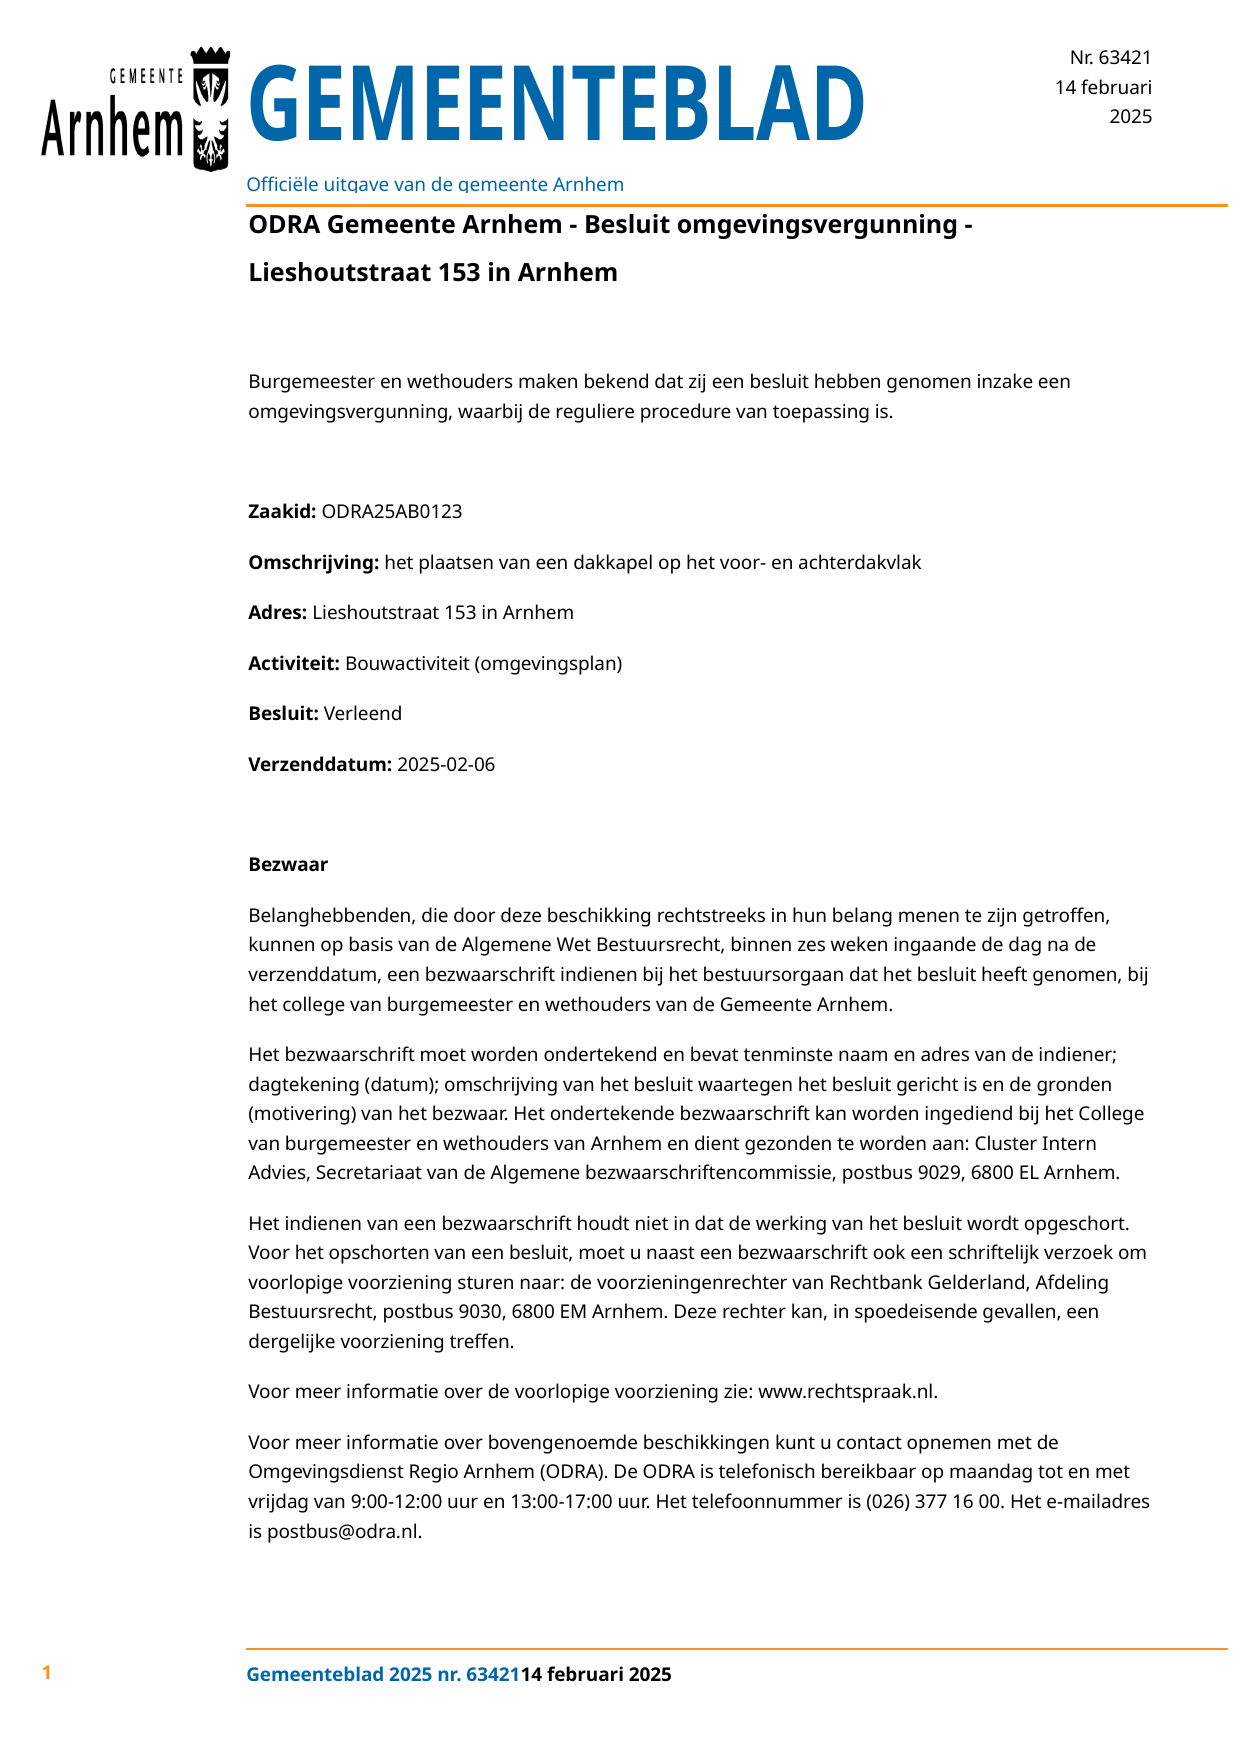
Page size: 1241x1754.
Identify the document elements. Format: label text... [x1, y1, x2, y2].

text Burgemeester en wethouders maken bekend dat zij een besluit hebben genomen inzake een omgevingsvergunning, waarbij de reguliere procedure van toepassing is. [248, 368, 1152, 424]
picture [41, 47, 231, 172]
text Bezwaar [248, 852, 1152, 877]
text Belanghebbenden, die door deze beschikking rechtstreeks in hun belang menen te zijn getroffen, kunnen op basis van de Algemene Wet Bestuursrecht, binnen zes weken ingaande de dag na de verzenddatum, een bezwaarschrift indienen bij het bestuursorgaan dat het besluit heeft genomen, bij het college van burgemeester en wethouders van de Gemeente Arnhem. [248, 902, 1152, 1017]
text Activiteit: Bouwactiviteit (omgevingsplan) [248, 650, 1152, 676]
text Besluit: Verleend [248, 700, 1152, 726]
text Adres: Lieshoutstraat 153 in Arnhem [248, 599, 1152, 625]
text Het bezwaarschrift moet worden ondertekend en bevat tenminste naam en adres van de indiener; dagtekening (datum); omschrijving van het besluit waartegen het besluit gericht is en de gronden (motivering) van het bezwaar. Het ondertekende bezwaarschrift kan worden ingediend bij het College van burgemeester en wethouders van Arnhem en dient gezonden te worden aan: Cluster Intern Advies, Secretariaat van de Algemene bezwaarschriftencommissie, postbus 9029, 6800 EL Arnhem. [248, 1041, 1152, 1185]
text Omschrijving: het plaatsen van een dakkapel op het voor- en achterdakvlak [248, 549, 1152, 575]
text Het indienen van een bezwaarschrift houdt niet in dat de werking van het besluit wordt opgeschort. Voor het opschorten van een besluit, moet u naast een bezwaarschrift ook een schriftelijk verzoek om voorlopige voorziening sturen naar: de voorzieningenrechter van Rechtbank Gelderland, Afdeling Bestuursrecht, postbus 9030, 6800 EM Arnhem. Deze rechter kan, in spoedeisende gevallen, een dergelijke voorziening treffen. [248, 1210, 1152, 1354]
text Zaakid: ODRA25AB0123 [248, 499, 1152, 524]
text Voor meer informatie over de voorlopige voorziening zie: www.rechtspraak.nl. [248, 1379, 1152, 1404]
text ODRA Gemeente Arnhem - Besluit omgevingsvergunning - Lieshoutstraat 153 in Arnhem [248, 207, 1152, 288]
text Verzenddatum: 2025-02-06 [248, 751, 1152, 777]
text Voor meer informatie over bovengenoemde beschikkingen kunt u contact opnemen met de Omgevingsdienst Regio Arnhem (ODRA). De ODRA is telefonisch bereikbaar op maandag tot en met vrijdag van 9:00-12:00 uur en 13:00-17:00 uur. Het telefoonnummer is (026) 377 16 00. Het e-mailadres is postbus@odra.nl. [248, 1429, 1152, 1544]
